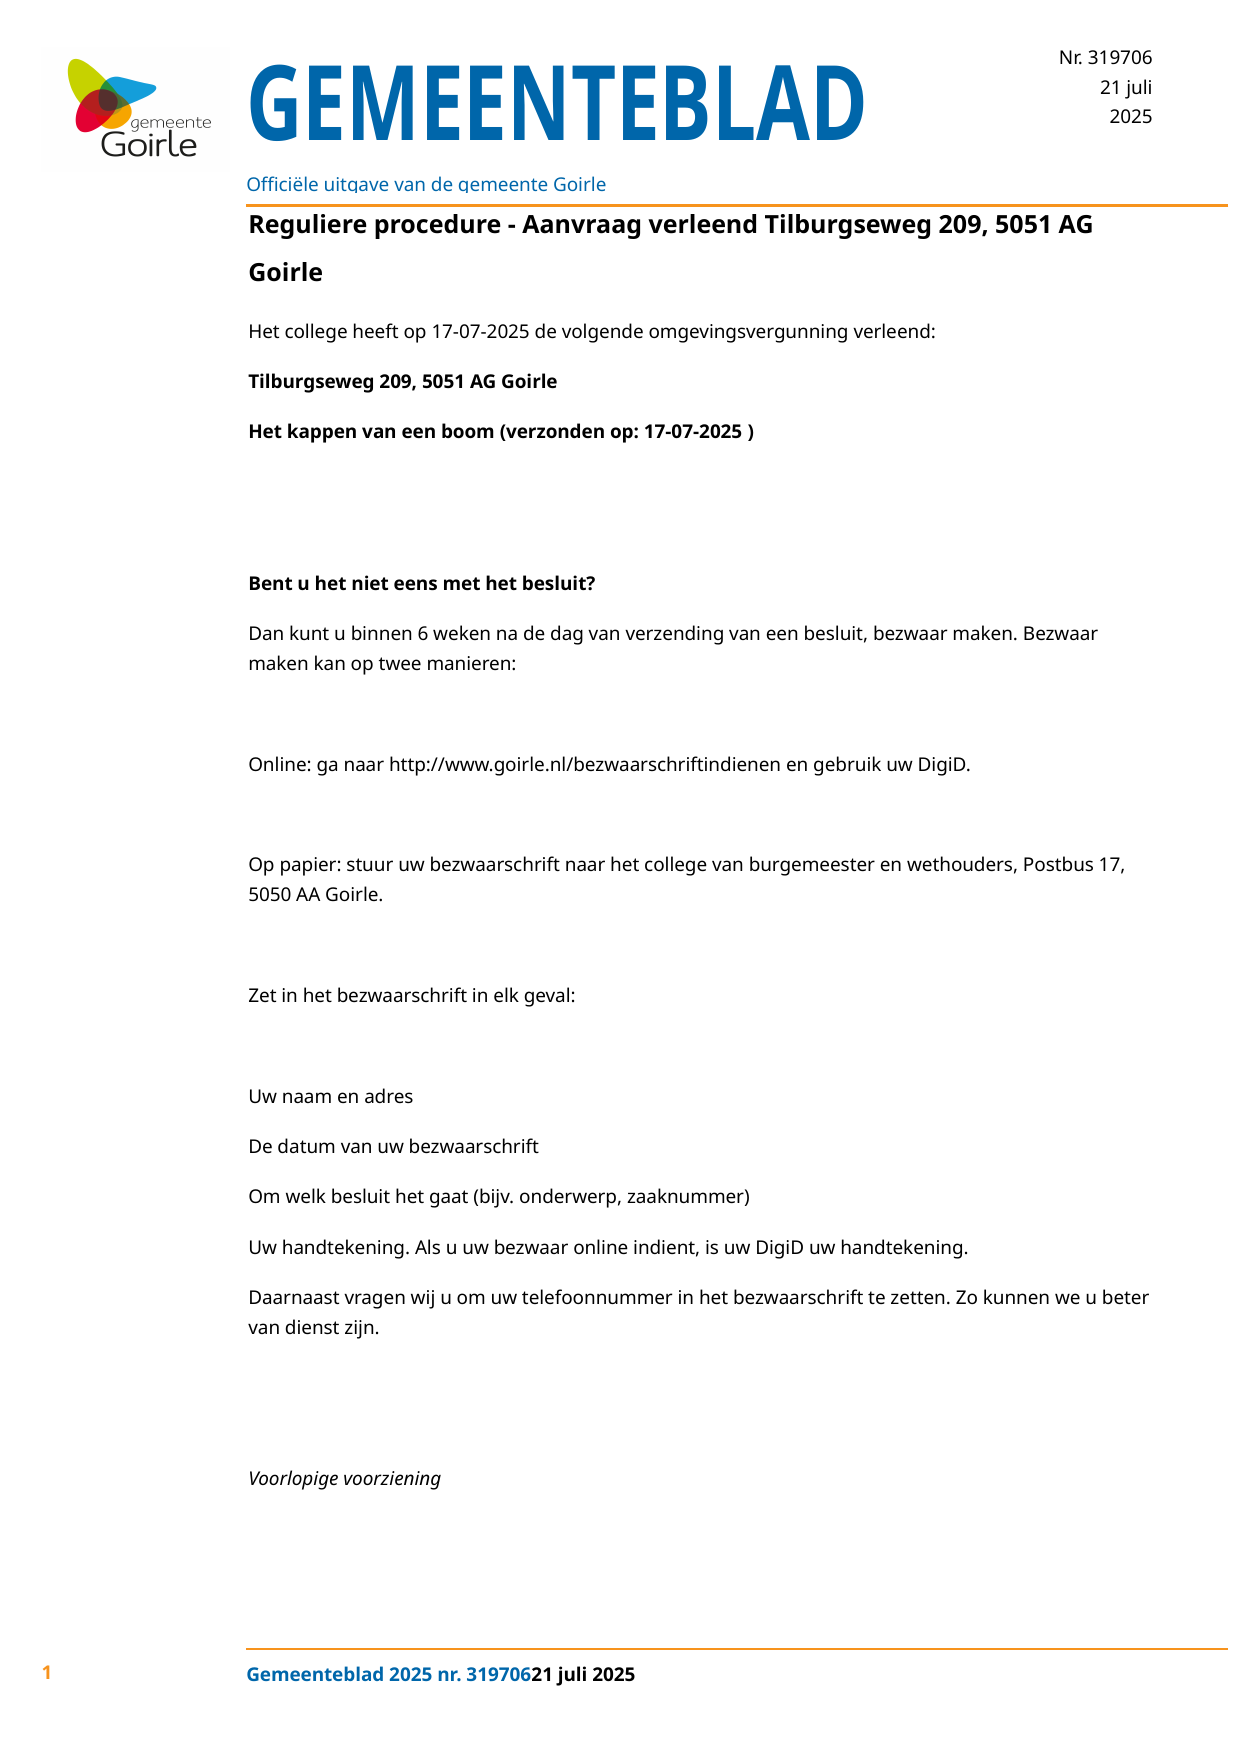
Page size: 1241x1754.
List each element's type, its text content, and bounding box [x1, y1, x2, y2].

text Bent u het niet eens met het besluit? [248, 570, 1152, 596]
text Daarnaast vragen wij u om uw telefoonnummer in het bezwaarschrift te zetten. Zo kunnen we u beter van dienst zijn. [248, 1284, 1152, 1340]
text Uw handtekening. Als u uw bezwaar online indient, is uw DigiD uw handtekening. [248, 1234, 1152, 1260]
text Online: ga naar http://www.goirle.nl/bezwaarschriftindienen en gebruik uw DigiD. [248, 751, 1152, 777]
text Het kappen van een boom (verzonden op: 17-07-2025 ) [248, 419, 1152, 444]
text Tilburgseweg 209, 5051 AG Goirle [248, 368, 1152, 394]
text Om welk besluit het gaat (bijv. onderwerp, zaaknummer) [248, 1184, 1152, 1209]
text Reguliere procedure - Aanvraag verleend Tilburgseweg 209, 5051 AG Goirle [248, 207, 1152, 288]
text Voorlopige voorziening [248, 1465, 1152, 1491]
text Zet in het bezwaarschrift in elk geval: [248, 982, 1152, 1008]
text Op papier: stuur uw bezwaarschrift naar het college van burgemeester en wethouders, Postbus 17, 5050 AA Goirle. [248, 852, 1152, 907]
text De datum van uw bezwaarschrift [248, 1133, 1152, 1159]
text Uw naam en adres [248, 1083, 1152, 1109]
picture [41, 47, 231, 172]
text Het college heeft op 17-07-2025 de volgende omgevingsvergunning verleend: [248, 318, 1152, 344]
text Dan kunt u binnen 6 weken na de dag van verzending van een besluit, bezwaar maken. Bezwaar maken kan op twee manieren: [248, 620, 1152, 676]
